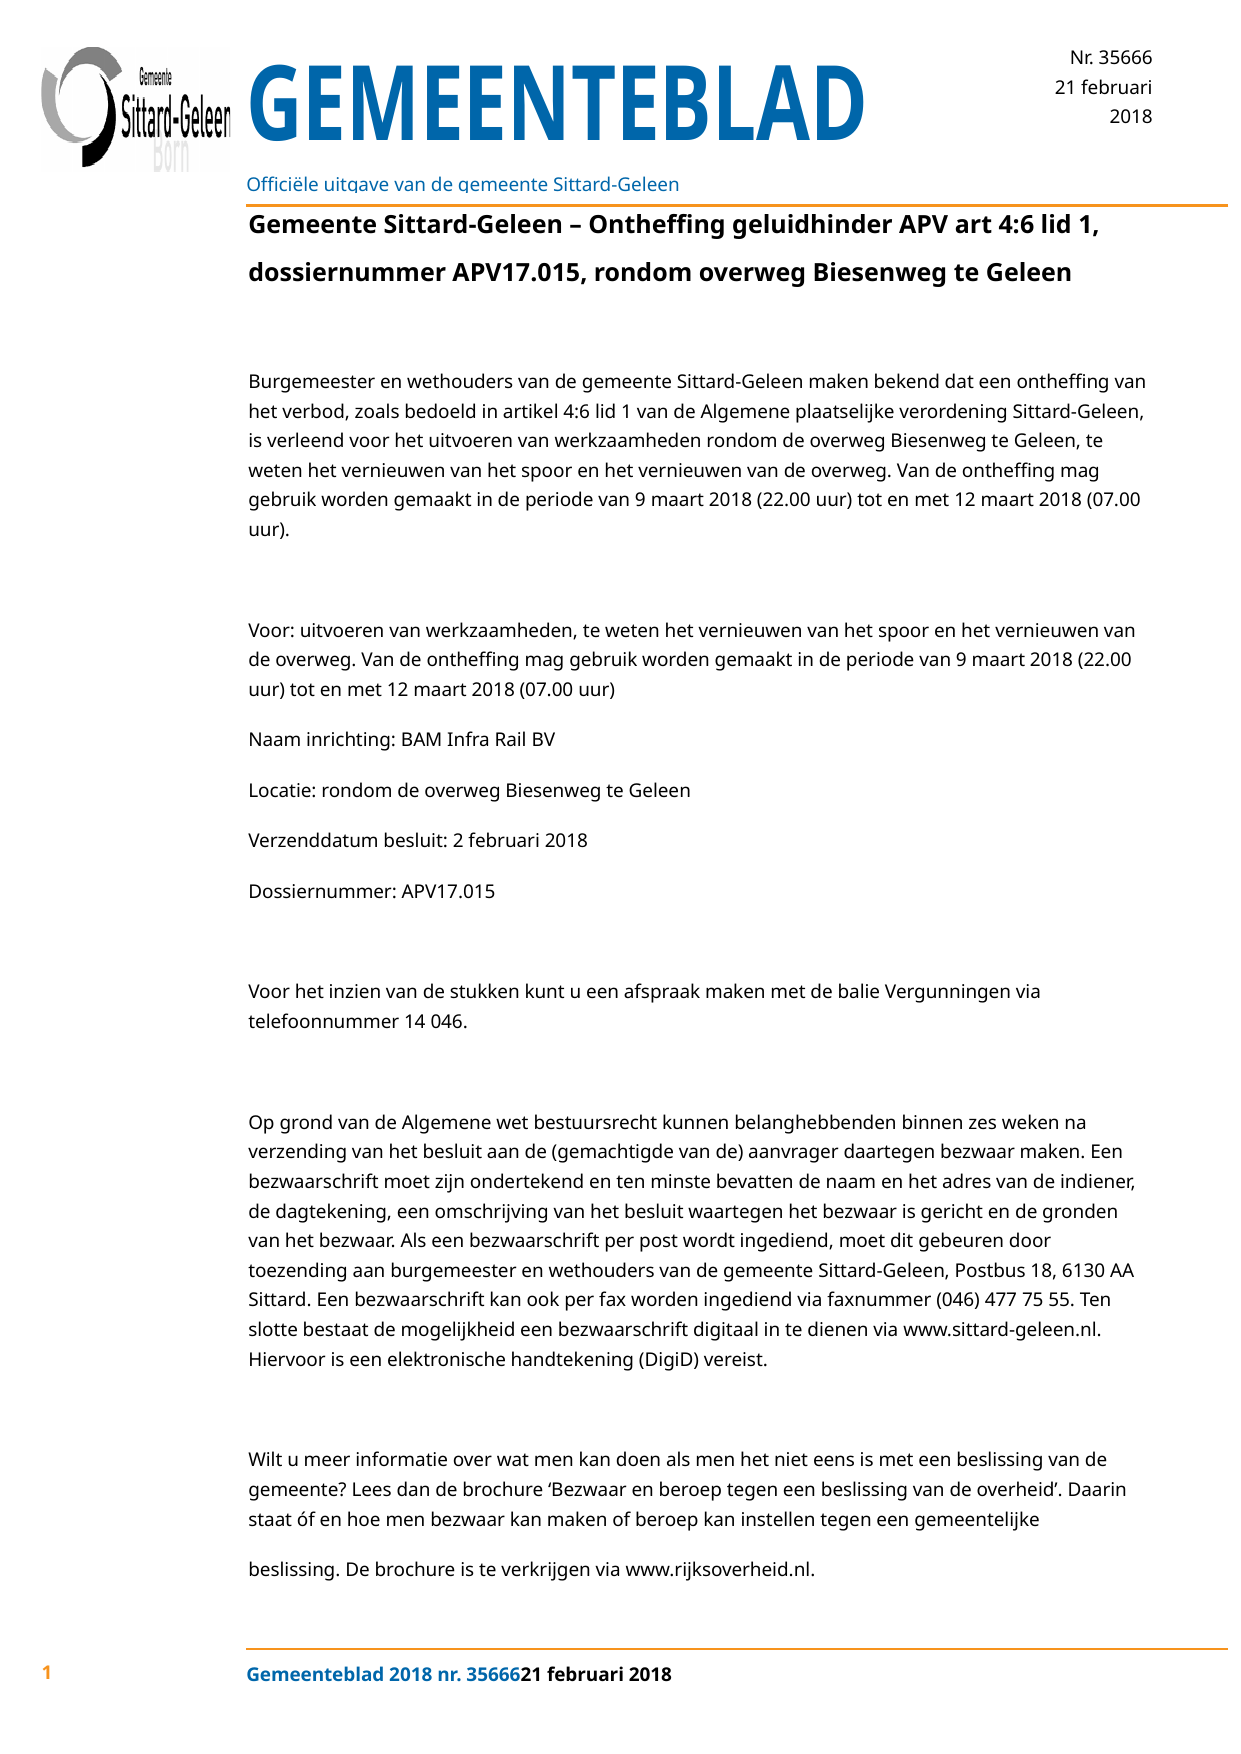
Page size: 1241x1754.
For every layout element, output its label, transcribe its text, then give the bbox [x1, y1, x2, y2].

text Dossiernummer: APV17.015 [248, 878, 1152, 904]
text Locatie: rondom de overweg Biesenweg te Geleen [248, 777, 1152, 803]
text Op grond van de Algemene wet bestuursrecht kunnen belanghebbenden binnen zes weken na verzending van het besluit aan de (gemachtigde van de) aanvrager daartegen bezwaar maken. Een bezwaarschrift moet zijn ondertekend en ten minste bevatten de naam en het adres van de indiener, de dagtekening, een omschrijving van het besluit waartegen het bezwaar is gericht en de gronden van het bezwaar. Als een bezwaarschrift per post wordt ingediend, moet dit gebeuren door toezending aan burgemeester en wethouders van de gemeente Sittard-Geleen, Postbus 18, 6130 AA Sittard. Een bezwaarschrift kan ook per fax worden ingediend via faxnummer (046) 477 75 55. Ten slotte bestaat de mogelijkheid een bezwaarschrift digitaal in te dienen via www.sittard-geleen.nl. Hiervoor is een elektronische handtekening (DigiD) vereist. [248, 1109, 1152, 1372]
text Naam inrichting: BAM Infra Rail BV [248, 727, 1152, 752]
text Burgemeester en wethouders van de gemeente Sittard-Geleen maken bekend dat een ontheffing van het verbod, zoals bedoeld in artikel 4:6 lid 1 van de Algemene plaatselijke verordening Sittard-Geleen, is verleend voor het uitvoeren van werkzaamheden rondom de overweg Biesenweg te Geleen, te weten het vernieuwen van het spoor en het vernieuwen van de overweg. Van de ontheffing mag gebruik worden gemaakt in de periode van 9 maart 2018 (22.00 uur) tot en met 12 maart 2018 (07.00 uur). [248, 368, 1152, 542]
picture [41, 47, 231, 172]
text Gemeente Sittard-Geleen – Ontheffing geluidhinder APV art 4:6 lid 1, dossiernummer APV17.015, rondom overweg Biesenweg te Geleen [248, 207, 1152, 288]
text Voor het inzien van de stukken kunt u een afspraak maken met de balie Vergunningen via telefoonnummer 14 046. [248, 979, 1152, 1034]
text Wilt u meer informatie over wat men kan doen als men het niet eens is met een beslissing van de gemeente? Lees dan de brochure ‘Bezwaar en beroep tegen een beslissing van de overheid’. Daarin staat óf en hoe men bezwaar kan maken of beroep kan instellen tegen een gemeentelijke [248, 1447, 1152, 1532]
text Voor: uitvoeren van werkzaamheden, te weten het vernieuwen van het spoor en het vernieuwen van de overweg. Van de ontheffing mag gebruik worden gemaakt in de periode van 9 maart 2018 (22.00 uur) tot en met 12 maart 2018 (07.00 uur) [248, 617, 1152, 702]
text Verzenddatum besluit: 2 februari 2018 [248, 827, 1152, 853]
text beslissing. De brochure is te verkrijgen via www.rijksoverheid.nl. [248, 1556, 1152, 1582]
